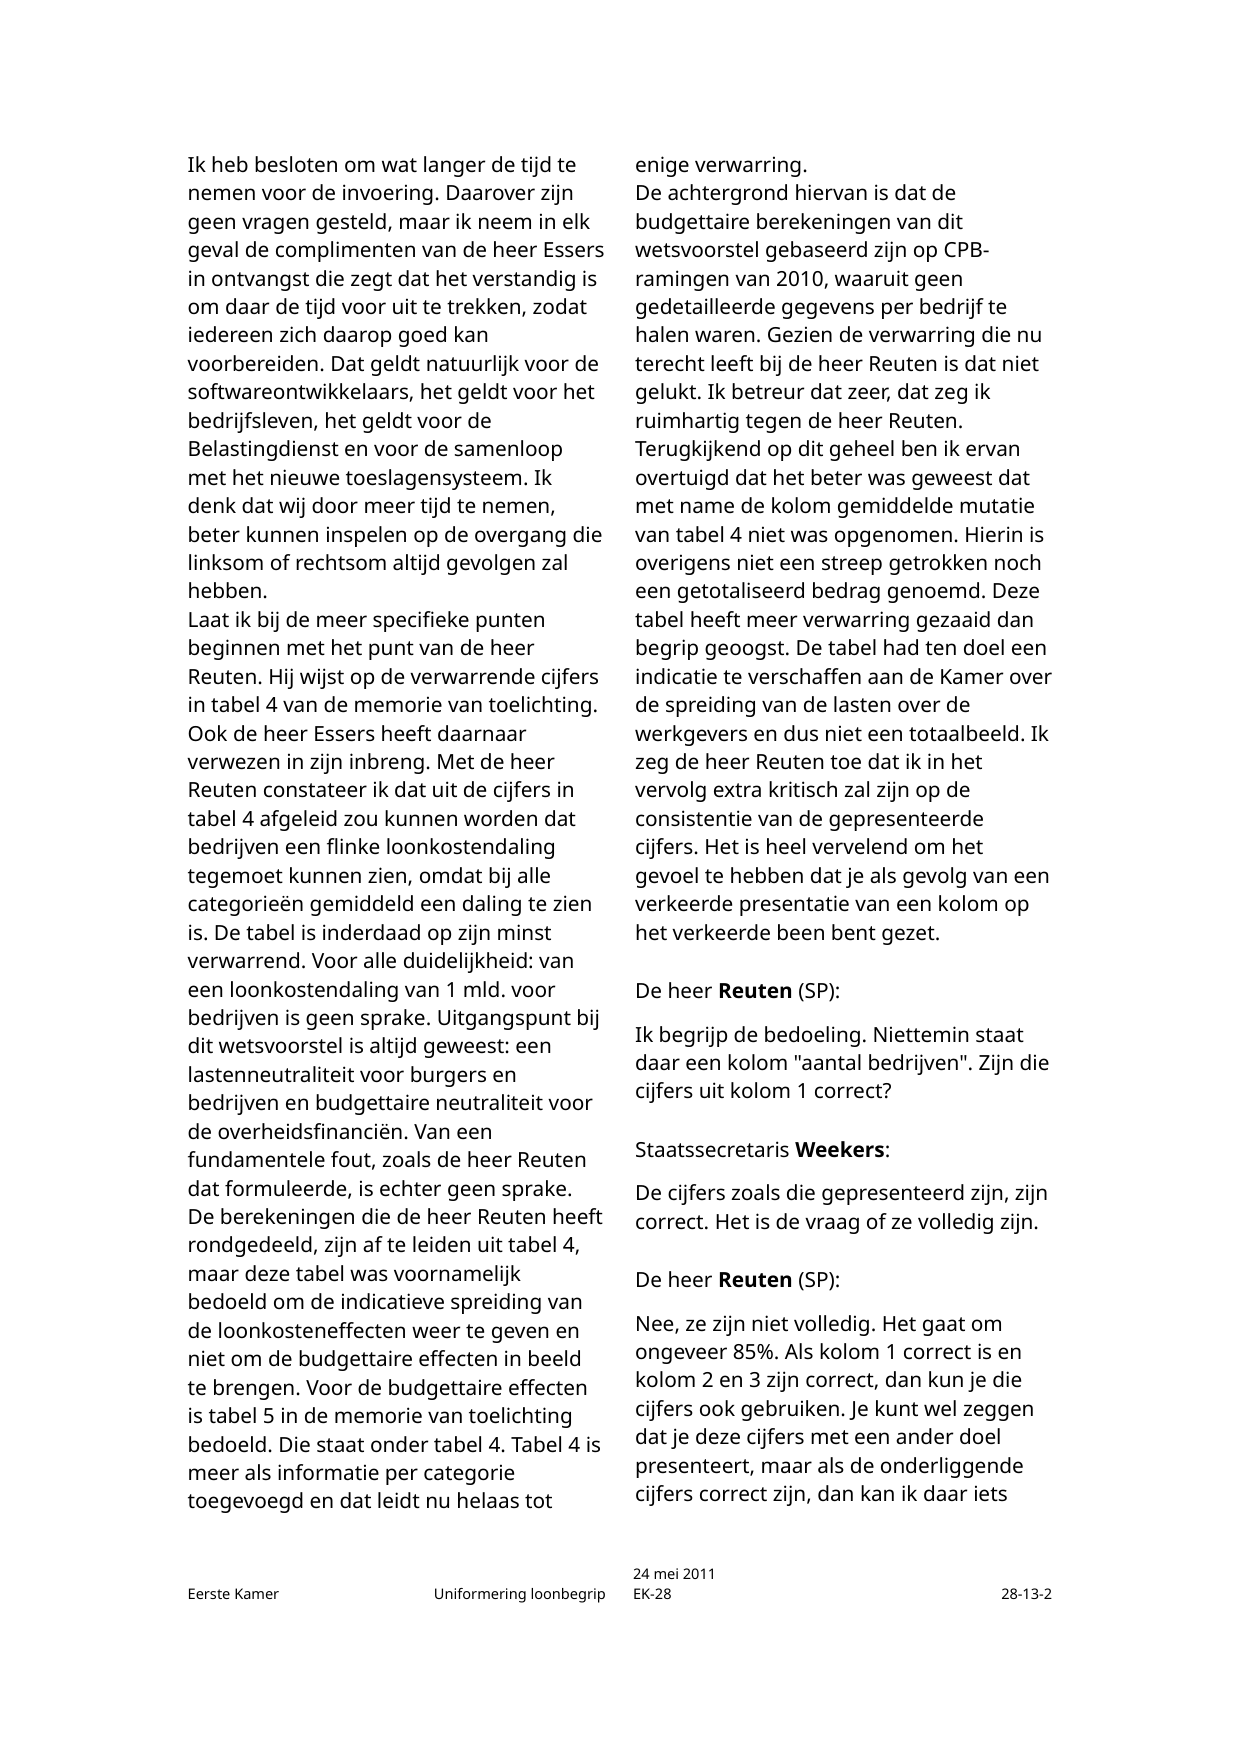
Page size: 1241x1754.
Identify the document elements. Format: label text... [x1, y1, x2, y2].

text De heer Reuten (SP): [635, 1265, 1053, 1294]
text Ik begrijp de bedoeling. Niettemin staat daar een kolom "aantal bedrijven". Zijn die cijfers uit kolom 1 correct? [635, 1020, 1053, 1105]
text Laat ik bij de meer specifieke punten beginnen met het punt van de heer Reuten. Hij wijst op de verwarrende cijfers in tabel 4 van de memorie van toelichting. Ook de heer Essers heeft daarnaar verwezen in zijn inbreng. Met de heer Reuten constateer ik dat uit de cijfers in tabel 4 afgeleid zou kunnen worden dat bedrijven een flinke loonkostendaling tegemoet kunnen zien, omdat bij alle categorieën gemiddeld een daling te zien is. De tabel is inderdaad op zijn minst verwarrend. Voor alle duidelijkheid: van een loonkostendaling van 1 mld. voor bedrijven is geen sprake. Uitgangspunt bij dit wetsvoorstel is altijd geweest: een lastenneutraliteit voor burgers en bedrijven en budgettaire neutraliteit voor de overheidsfinanciën. Van een fundamentele fout, zoals de heer Reuten dat formuleerde, is echter geen sprake. De berekeningen die de heer Reuten heeft rondgedeeld, zijn af te leiden uit tabel 4, maar deze tabel was voornamelijk bedoeld om de indicatieve spreiding van de loonkosteneffecten weer te geven en niet om de budgettaire effecten in beeld te brengen. Voor de budgettaire effecten is tabel 5 in de memorie van toelichting bedoeld. Die staat onder tabel 4. Tabel 4 is meer als informatie per categorie toegevoegd en dat leidt nu helaas tot [187, 605, 605, 1515]
text enige verwarring. [635, 150, 1053, 178]
text Staatssecretaris Weekers: [635, 1135, 1053, 1163]
text Ik heb besloten om wat langer de tijd te nemen voor de invoering. Daarover zijn geen vragen gesteld, maar ik neem in elk geval de complimenten van de heer Essers in ontvangst die zegt dat het verstandig is om daar de tijd voor uit te trekken, zodat iedereen zich daarop goed kan voorbereiden. Dat geldt natuurlijk voor de softwareontwikkelaars, het geldt voor het bedrijfsleven, het geldt voor de Belastingdienst en voor de samenloop met het nieuwe toeslagensysteem. Ik denk dat wij door meer tijd te nemen, beter kunnen inspelen op de overgang die linksom of rechtsom altijd gevolgen zal hebben. [187, 150, 605, 605]
text De achtergrond hiervan is dat de budgettaire berekeningen van dit wetsvoorstel gebaseerd zijn op CPB-ramingen van 2010, waaruit geen gedetailleerde gegevens per bedrijf te halen waren. Gezien de verwarring die nu terecht leeft bij de heer Reuten is dat niet gelukt. Ik betreur dat zeer, dat zeg ik ruimhartig tegen de heer Reuten. Terugkijkend op dit geheel ben ik ervan overtuigd dat het beter was geweest dat met name de kolom gemiddelde mutatie van tabel 4 niet was opgenomen. Hierin is overigens niet een streep getrokken noch een getotaliseerd bedrag genoemd. Deze tabel heeft meer verwarring gezaaid dan begrip geoogst. De tabel had ten doel een indicatie te verschaffen aan de Kamer over de spreiding van de lasten over de werkgevers en dus niet een totaalbeeld. Ik zeg de heer Reuten toe dat ik in het vervolg extra kritisch zal zijn op de consistentie van de gepresenteerde cijfers. Het is heel vervelend om het gevoel te hebben dat je als gevolg van een verkeerde presentatie van een kolom op het verkeerde been bent gezet. [635, 178, 1053, 946]
text Nee, ze zijn niet volledig. Het gaat om ongeveer 85%. Als kolom 1 correct is en kolom 2 en 3 zijn correct, dan kun je die cijfers ook gebruiken. Je kunt wel zeggen dat je deze cijfers met een ander doel presenteert, maar als de onderliggende cijfers correct zijn, dan kan ik daar iets [635, 1309, 1053, 1508]
text De cijfers zoals die gepresenteerd zijn, zijn correct. Het is de vraag of ze volledig zijn. [635, 1178, 1053, 1235]
text De heer Reuten (SP): [635, 976, 1053, 1005]
